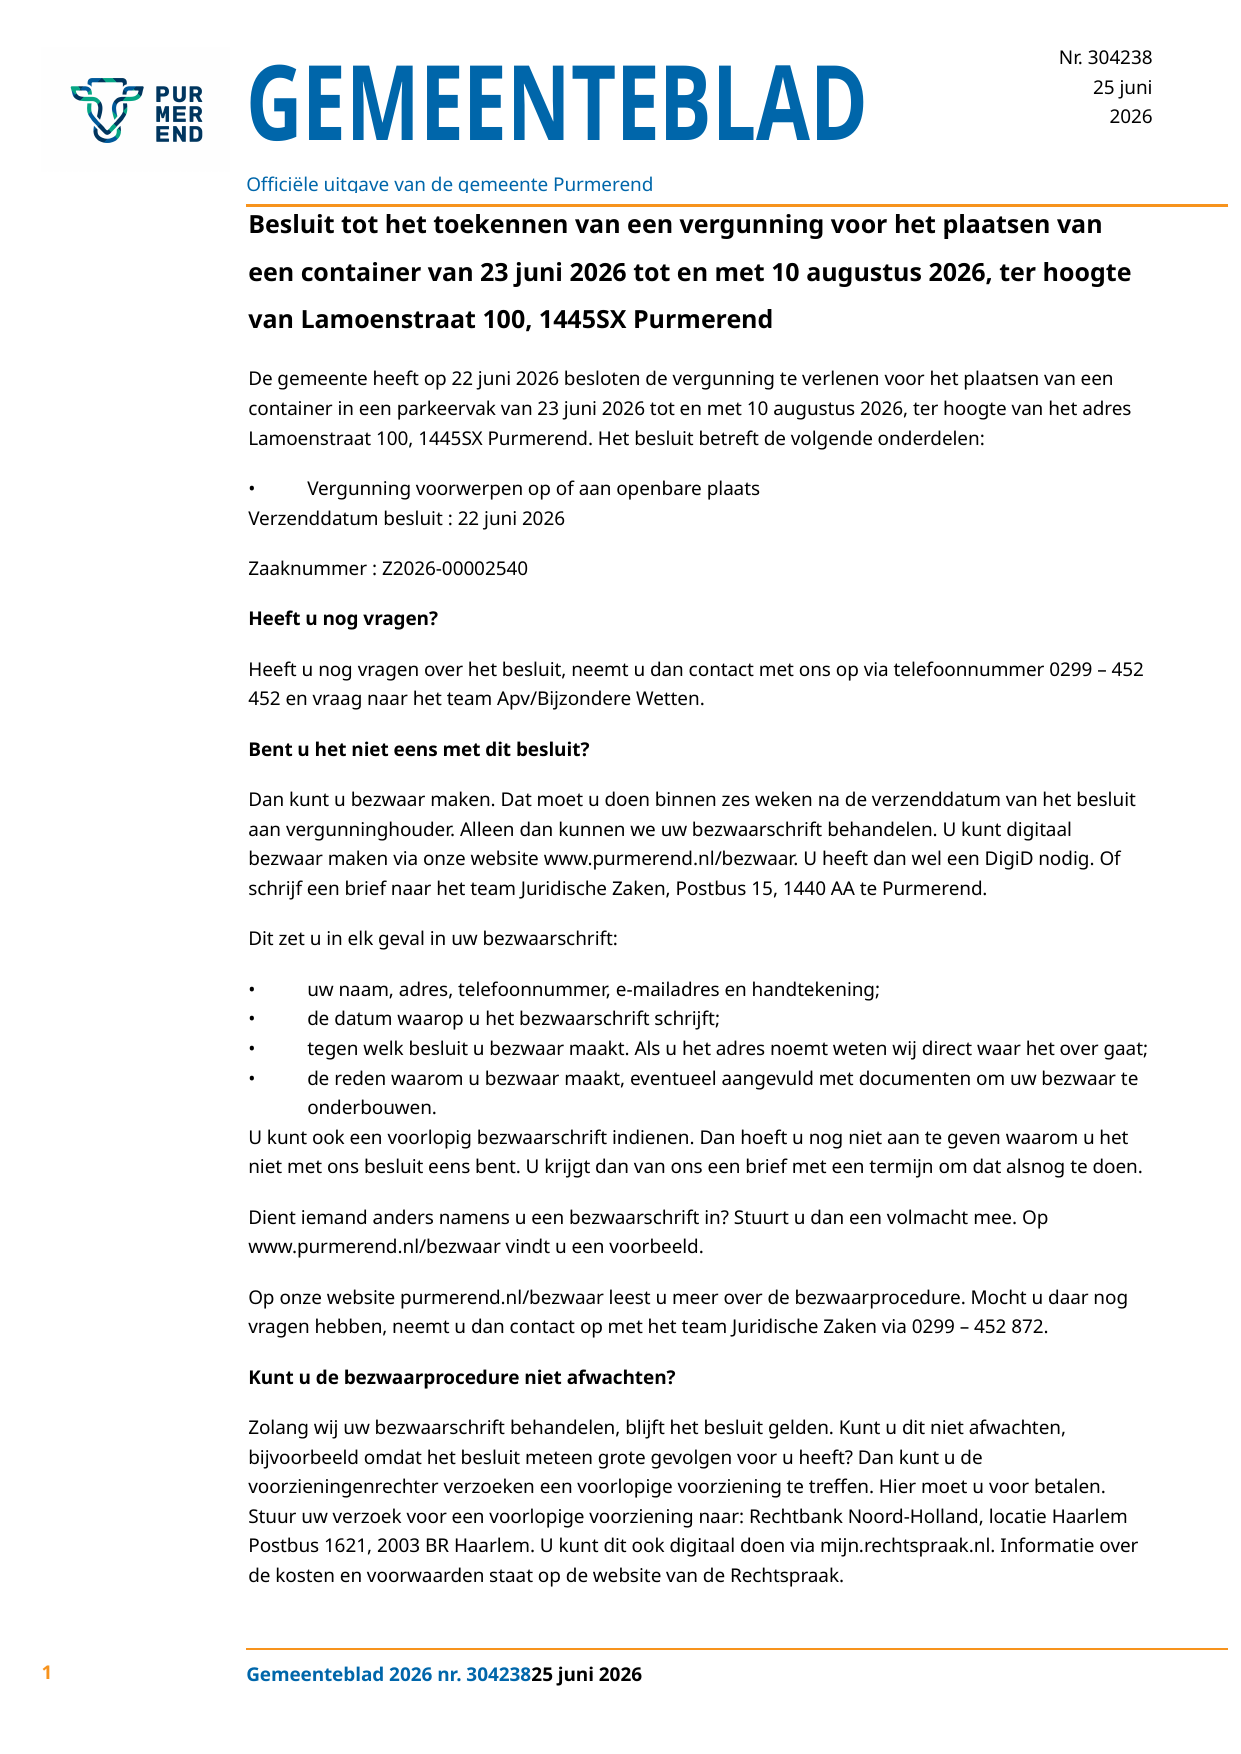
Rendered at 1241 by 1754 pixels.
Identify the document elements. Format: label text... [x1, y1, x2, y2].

list de reden waarom u bezwaar maakt, eventueel aangevuld met documenten om uw bezwaar te onderbouwen. [248, 1065, 1152, 1120]
text De gemeente heeft op 22 juni 2026 besloten de vergunning te verlenen voor het plaatsen van een container in een parkeervak van 23 juni 2026 tot en met 10 augustus 2026, ter hoogte van het adres Lamoenstraat 100, 1445SX Purmerend. Het besluit betreft de volgende onderdelen: [248, 366, 1152, 450]
list de datum waarop u het bezwaarschrift schrijft; [248, 1006, 1152, 1031]
list uw naam, adres, telefoonnummer, e-mailadres en handtekening; [248, 976, 1152, 1002]
text Zolang wij uw bezwaarschrift behandelen, blijft het besluit gelden. Kunt u dit niet afwachten, bijvoorbeeld omdat het besluit meteen grote gevolgen voor u heeft? Dan kunt u de voorzieningenrechter verzoeken een voorlopige voorziening te treffen. Hier moet u voor betalen. Stuur uw verzoek voor een voorlopige voorziening naar: Rechtbank Noord-Holland, locatie Haarlem Postbus 1621, 2003 BR Haarlem. U kunt dit ook digitaal doen via mijn.rechtspraak.nl. Informatie over de kosten en voorwaarden staat op de website van de Rechtspraak. [248, 1414, 1152, 1588]
text Dient iemand anders namens u een bezwaarschrift in? Stuurt u dan een volmacht mee. Op www.purmerend.nl/bezwaar vindt u een voorbeeld. [248, 1204, 1152, 1259]
text Dit zet u in elk geval in uw bezwaarschrift: [248, 926, 1152, 951]
text Zaaknummer : Z2026-00002540 [248, 555, 1152, 581]
list Vergunning voorwerpen op of aan openbare plaats [248, 475, 1152, 501]
text Heeft u nog vragen? [248, 606, 1152, 631]
text Op onze website purmerend.nl/bezwaar leest u meer over de bezwaarprocedure. Mocht u daar nog vragen hebben, neemt u dan contact op met het team Juridische Zaken via 0299 – 452 872. [248, 1284, 1152, 1339]
text Heeft u nog vragen over het besluit, neemt u dan contact met ons op via telefoonnummer 0299 – 452 452 en vraag naar het team Apv/Bijzondere Wetten. [248, 656, 1152, 711]
text Bent u het niet eens met dit besluit? [248, 736, 1152, 762]
text U kunt ook een voorlopig bezwaarschrift indienen. Dan hoeft u nog niet aan te geven waarom u het niet met ons besluit eens bent. U krijgt dan van ons een brief met een termijn om dat alsnog te doen. [248, 1124, 1152, 1179]
list tegen welk besluit u bezwaar maakt. Als u het adres noemt weten wij direct waar het over gaat; [248, 1035, 1152, 1061]
picture [41, 47, 231, 172]
text Kunt u de bezwaarprocedure niet afwachten? [248, 1364, 1152, 1389]
text Verzenddatum besluit : 22 juni 2026 [248, 505, 1152, 530]
text Dan kunt u bezwaar maken. Dat moet u doen binnen zes weken na de verzenddatum van het besluit aan vergunninghouder. Alleen dan kunnen we uw bezwaarschrift behandelen. U kunt digitaal bezwaar maken via onze website www.purmerend.nl/bezwaar. U heeft dan wel een DigiD nodig. Of schrijf een brief naar het team Juridische Zaken, Postbus 15, 1440 AA te Purmerend. [248, 786, 1152, 901]
text Besluit tot het toekennen van een vergunning voor het plaatsen van een container van 23 juni 2026 tot en met 10 augustus 2026, ter hoogte van Lamoenstraat 100, 1445SX Purmerend [248, 207, 1152, 336]
